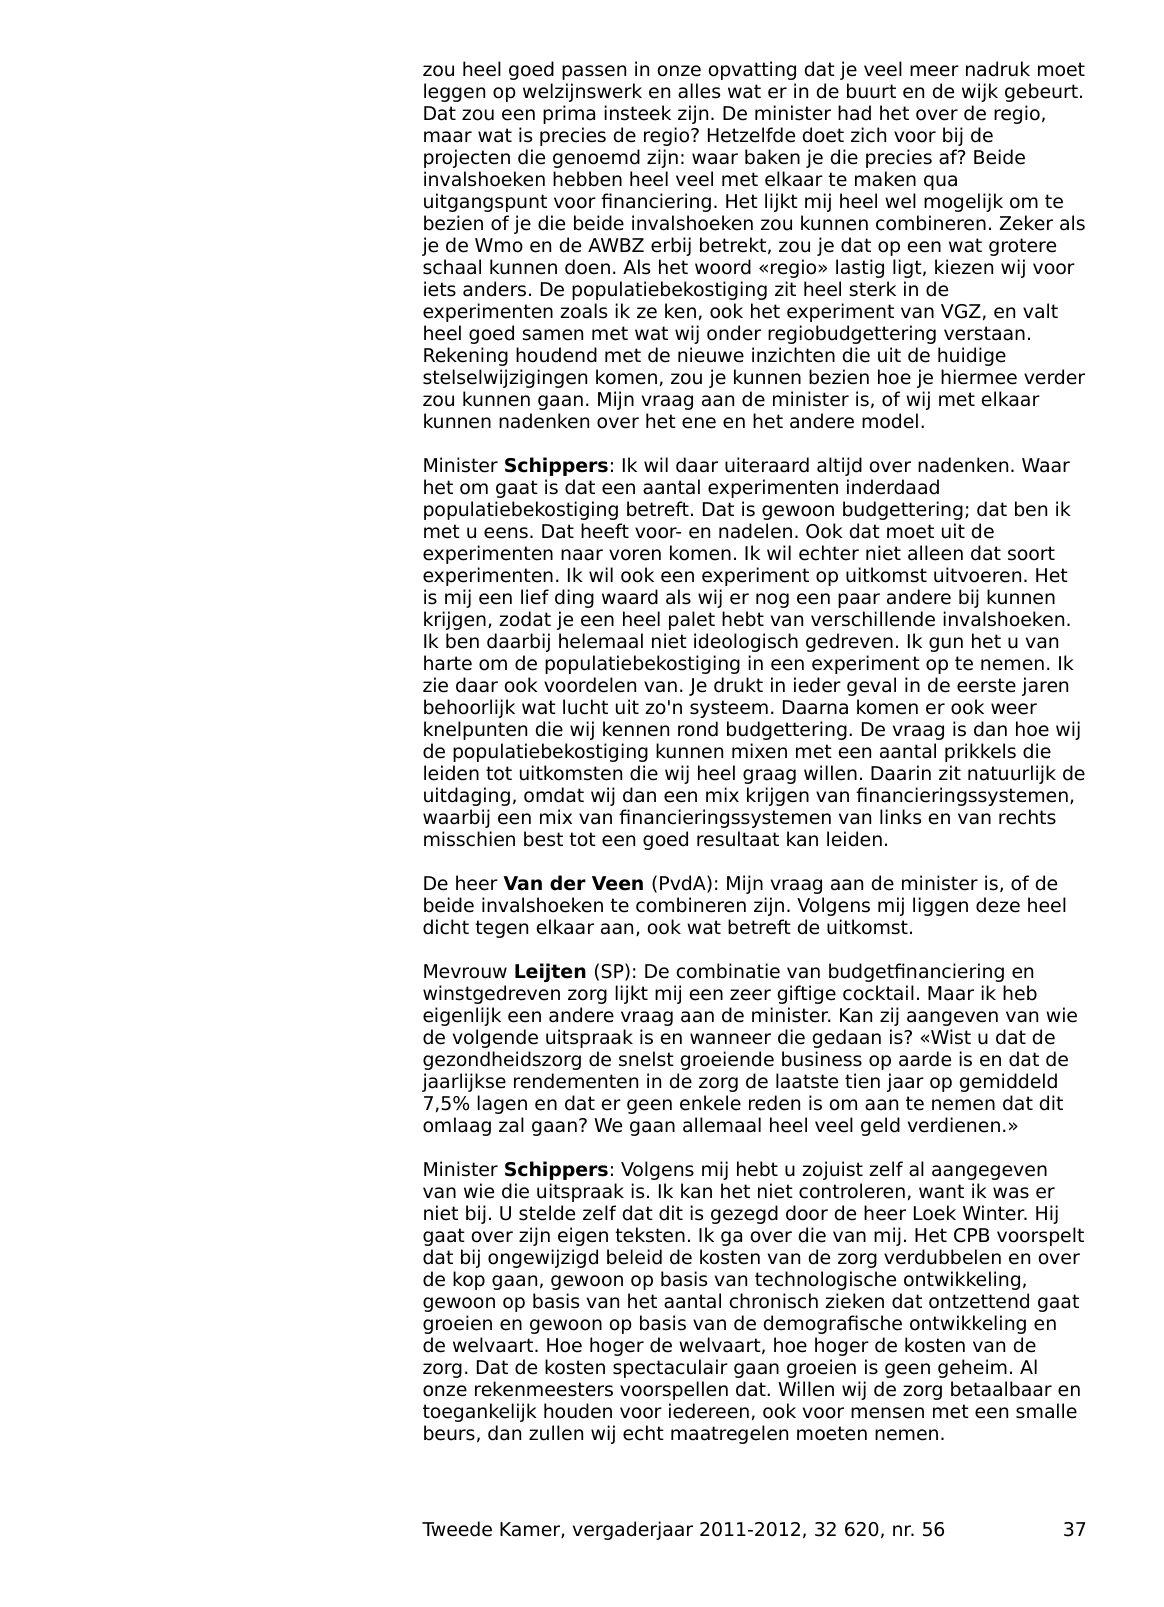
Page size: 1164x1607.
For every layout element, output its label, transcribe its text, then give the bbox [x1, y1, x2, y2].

text Minister Schippers: Volgens mij hebt u zojuist zelf al aangegeven van wie die uitspraak is. Ik kan het niet controleren, want ik was er niet bij. U stelde zelf dat dit is gezegd door de heer Loek Winter. Hij gaat over zijn eigen teksten. Ik ga over die van mij. Het CPB voorspelt dat bij ongewijzigd beleid de kosten van de zorg verdubbelen en over de kop gaan, gewoon op basis van technologische ontwikkeling, gewoon op basis van het aantal chronisch zieken dat ontzettend gaat groeien en gewoon op basis van de demografische ontwikkeling en de welvaart. Hoe hoger de welvaart, hoe hoger de kosten van de zorg. Dat de kosten spectaculair gaan groeien is geen geheim. Al onze rekenmeesters voorspellen dat. Willen wij de zorg betaalbaar en toegankelijk houden voor iedereen, ook voor mensen met een smalle beurs, dan zullen wij echt maatregelen moeten nemen. [422, 1159, 1087, 1444]
text Minister Schippers: Ik wil daar uiteraard altijd over nadenken. Waar het om gaat is dat een aantal experimenten inderdaad populatiebekostiging betreft. Dat is gewoon budgettering; dat ben ik met u eens. Dat heeft voor- en nadelen. Ook dat moet uit de experimenten naar voren komen. Ik wil echter niet alleen dat soort experimenten. Ik wil ook een experiment op uitkomst uitvoeren. Het is mij een lief ding waard als wij er nog een paar andere bij kunnen krijgen, zodat je een heel palet hebt van verschillende invalshoeken. Ik ben daarbij helemaal niet ideologisch gedreven. Ik gun het u van harte om de populatiebekostiging in een experiment op te nemen. Ik zie daar ook voordelen van. Je drukt in ieder geval in de eerste jaren behoorlijk wat lucht uit zo'n systeem. Daarna komen er ook weer knelpunten die wij kennen rond budgettering. De vraag is dan hoe wij de populatiebekostiging kunnen mixen met een aantal prikkels die leiden tot uitkomsten die wij heel graag willen. Daarin zit natuurlijk de uitdaging, omdat wij dan een mix krijgen van financieringssystemen, waarbij een mix van financieringssystemen van links en van rechts misschien best tot een goed resultaat kan leiden. [422, 455, 1087, 851]
text De heer Van der Veen (PvdA): Mijn vraag aan de minister is, of de beide invalshoeken te combineren zijn. Volgens mij liggen deze heel dicht tegen elkaar aan, ook wat betreft de uitkomst. [422, 873, 1087, 939]
text zou heel goed passen in onze opvatting dat je veel meer nadruk moet leggen op welzijnswerk en alles wat er in de buurt en de wijk gebeurt. Dat zou een prima insteek zijn. De minister had het over de regio, maar wat is precies de regio? Hetzelfde doet zich voor bij de projecten die genoemd zijn: waar baken je die precies af? Beide invalshoeken hebben heel veel met elkaar te maken qua uitgangspunt voor financiering. Het lijkt mij heel wel mogelijk om te bezien of je die beide invalshoeken zou kunnen combineren. Zeker als je de Wmo en de AWBZ erbij betrekt, zou je dat op een wat grotere schaal kunnen doen. Als het woord «regio» lastig ligt, kiezen wij voor iets anders. De populatiebekostiging zit heel sterk in de experimenten zoals ik ze ken, ook het experiment van VGZ, en valt heel goed samen met wat wij onder regiobudgettering verstaan. Rekening houdend met de nieuwe inzichten die uit de huidige stelselwijzigingen komen, zou je kunnen bezien hoe je hiermee verder zou kunnen gaan. Mijn vraag aan de minister is, of wij met elkaar kunnen nadenken over het ene en het andere model. [422, 59, 1087, 433]
text Mevrouw Leijten (SP): De combinatie van budgetfinanciering en winstgedreven zorg lijkt mij een zeer giftige cocktail. Maar ik heb eigenlijk een andere vraag aan de minister. Kan zij aangeven van wie de volgende uitspraak is en wanneer die gedaan is? «Wist u dat de gezondheidszorg de snelst groeiende business op aarde is en dat de jaarlijkse rendementen in de zorg de laatste tien jaar op gemiddeld 7,5% lagen en dat er geen enkele reden is om aan te nemen dat dit omlaag zal gaan? We gaan allemaal heel veel geld verdienen.» [422, 961, 1087, 1137]
